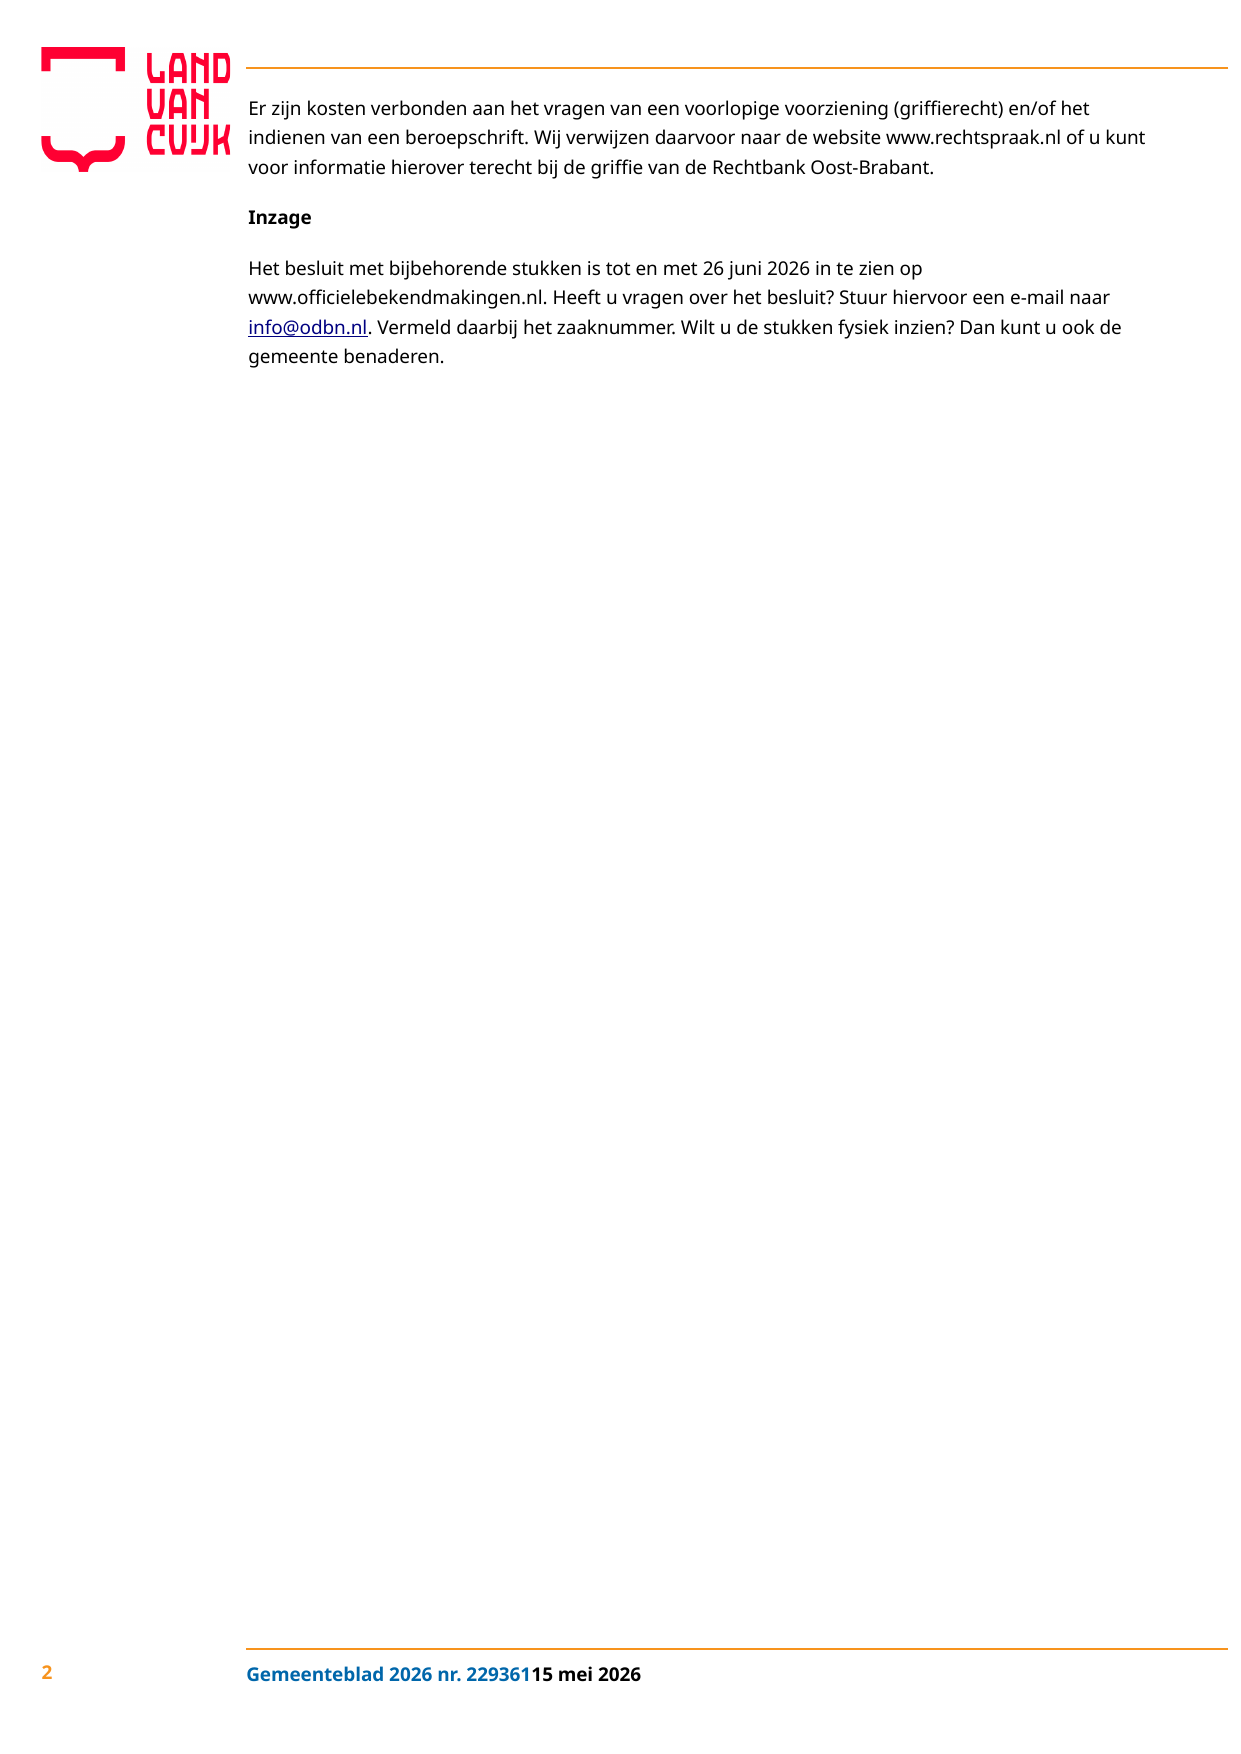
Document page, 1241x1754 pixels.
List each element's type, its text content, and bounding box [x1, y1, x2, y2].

text Inzage [248, 204, 1152, 230]
text Er zijn kosten verbonden aan het vragen van een voorlopige voorziening (griffierecht) en/of het indienen van een beroepschrift. Wij verwijzen daarvoor naar de website www.rechtspraak.nl of u kunt voor informatie hierover terecht bij de griffie van de Rechtbank Oost-Brabant. [248, 95, 1152, 180]
picture [41, 47, 231, 172]
text Het besluit met bijbehorende stukken is tot en met 26 juni 2026 in te zien op www.officielebekendmakingen.nl. Heeft u vragen over het besluit? Stuur hiervoor een e-mail naar info@odbn.nl. Vermeld daarbij het zaaknummer. Wilt u de stukken fysiek inzien? Dan kunt u ook de gemeente benaderen. [248, 255, 1152, 369]
